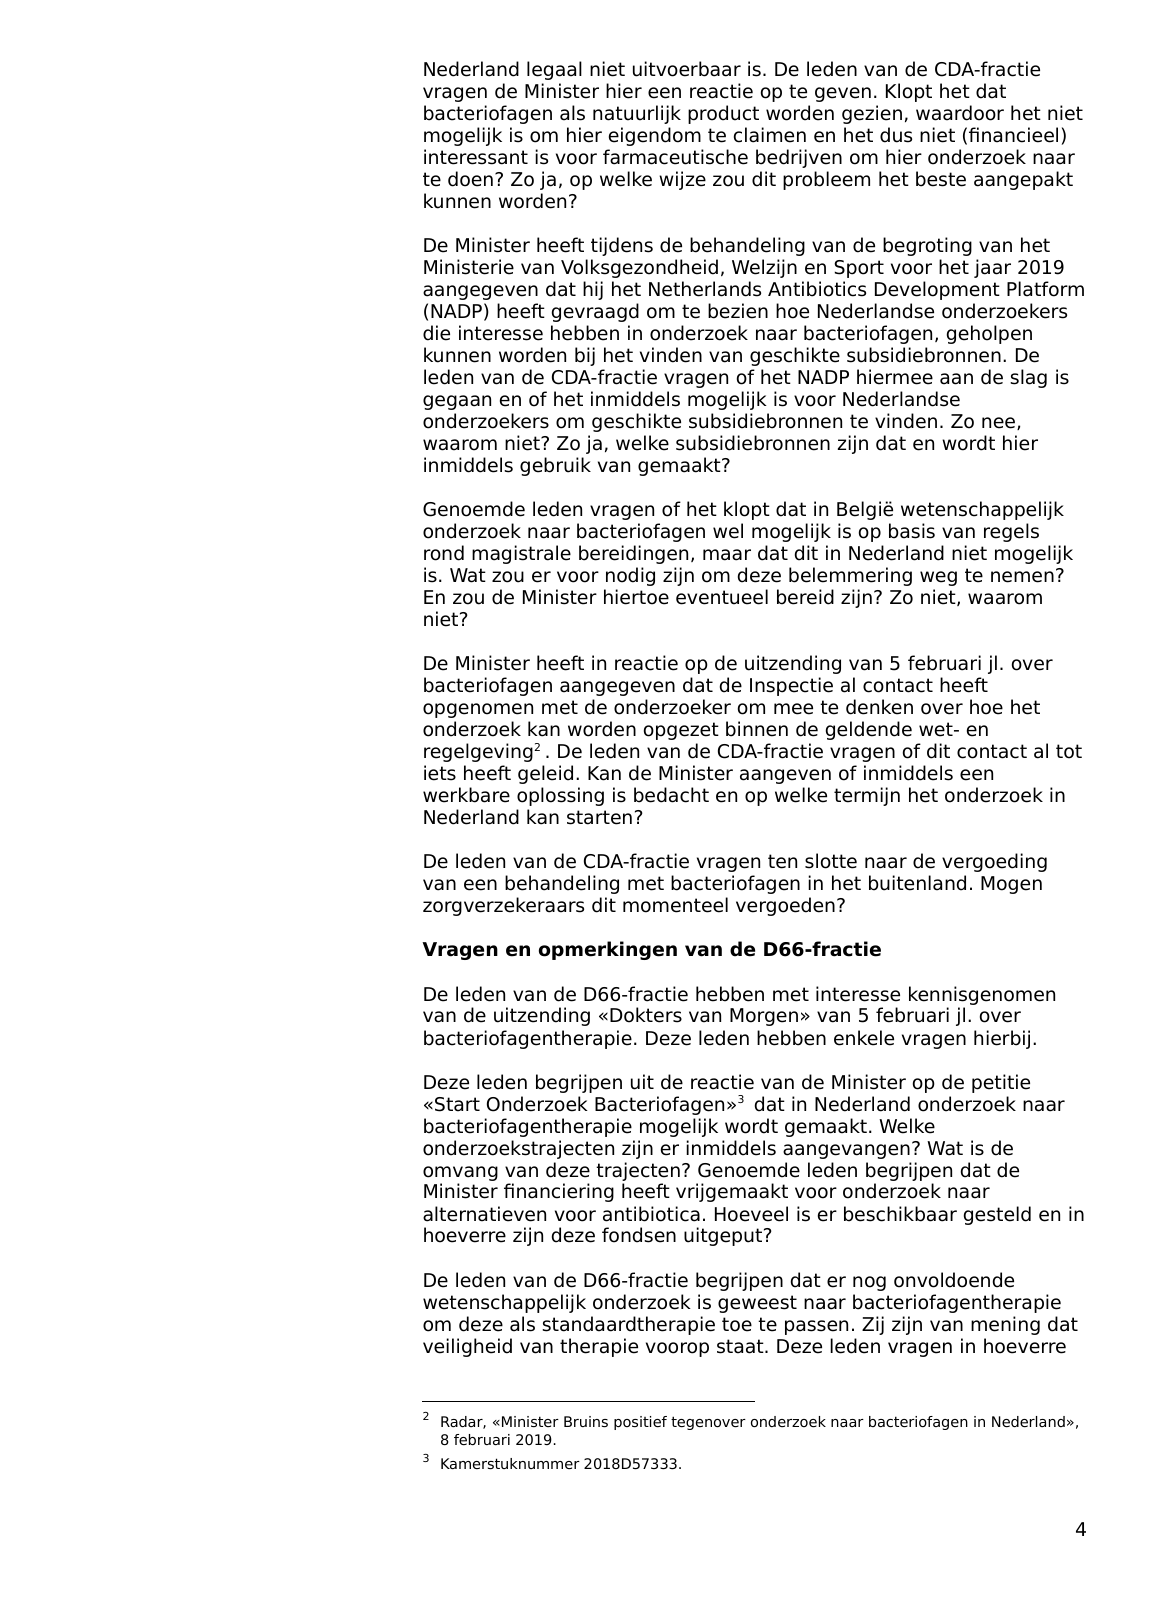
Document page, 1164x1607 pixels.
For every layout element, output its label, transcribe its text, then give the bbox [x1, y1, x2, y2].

subtitle Vragen en opmerkingen van de D66-fractie [422, 939, 1087, 961]
text De leden van de CDA-fractie vragen ten slotte naar de vergoeding van een behandeling met bacteriofagen in het buitenland. Mogen zorgverzekeraars dit momenteel vergoeden? [422, 851, 1087, 917]
text De Minister heeft in reactie op de uitzending van 5 februari jl. over bacteriofagen aangegeven dat de Inspectie al contact heeft opgenomen met de onderzoeker om mee te denken over hoe het onderzoek kan worden opgezet binnen de geldende wet- en regelgeving. De leden van de CDA-fractie vragen of dit contact al tot iets heeft geleid. Kan de Minister aangeven of inmiddels een werkbare oplossing is bedacht en op welke termijn het onderzoek in Nederland kan starten? [422, 653, 1087, 829]
text Genoemde leden vragen of het klopt dat in België wetenschappelijk onderzoek naar bacteriofagen wel mogelijk is op basis van regels rond magistrale bereidingen, maar dat dit in Nederland niet mogelijk is. Wat zou er voor nodig zijn om deze belemmering weg te nemen? En zou de Minister hiertoe eventueel bereid zijn? Zo niet, waarom niet? [422, 499, 1087, 631]
text Deze leden begrijpen uit de reactie van de Minister op de petitie «Start Onderzoek Bacteriofagen» dat in Nederland onderzoek naar bacteriofagentherapie mogelijk wordt gemaakt. Welke onderzoekstrajecten zijn er inmiddels aangevangen? Wat is de omvang van deze trajecten? Genoemde leden begrijpen dat de Minister financiering heeft vrijgemaakt voor onderzoek naar alternatieven voor antibiotica. Hoeveel is er beschikbaar gesteld en in hoeverre zijn deze fondsen uitgeput? [422, 1072, 1087, 1247]
text De leden van de D66-fractie hebben met interesse kennisgenomen van de uitzending «Dokters van Morgen» van 5 februari jl. over bacteriofagentherapie. Deze leden hebben enkele vragen hierbij. [422, 983, 1087, 1049]
text Kamerstuknummer 2018D57333. [422, 1452, 1087, 1474]
text De leden van de D66-fractie begrijpen dat er nog onvoldoende wetenschappelijk onderzoek is geweest naar bacteriofagentherapie om deze als standaardtherapie toe te passen. Zij zijn van mening dat veiligheid van therapie voorop staat. Deze leden vragen in hoeverre [422, 1269, 1087, 1357]
text Radar, «Minister Bruins positief tegenover onderzoek naar bacteriofagen in Nederland», 8 februari 2019. [422, 1410, 1087, 1449]
text De Minister heeft tijdens de behandeling van de begroting van het Ministerie van Volksgezondheid, Welzijn en Sport voor het jaar 2019 aangegeven dat hij het Netherlands Antibiotics Development Platform (NADP) heeft gevraagd om te bezien hoe Nederlandse onderzoekers die interesse hebben in onderzoek naar bacteriofagen, geholpen kunnen worden bij het vinden van geschikte subsidiebronnen. De leden van de CDA-fractie vragen of het NADP hiermee aan de slag is gegaan en of het inmiddels mogelijk is voor Nederlandse onderzoekers om geschikte subsidiebronnen te vinden. Zo nee, waarom niet? Zo ja, welke subsidiebronnen zijn dat en wordt hier inmiddels gebruik van gemaakt? [422, 235, 1087, 477]
text Nederland legaal niet uitvoerbaar is. De leden van de CDA-fractie vragen de Minister hier een reactie op te geven. Klopt het dat bacteriofagen als natuurlijk product worden gezien, waardoor het niet mogelijk is om hier eigendom te claimen en het dus niet (financieel) interessant is voor farmaceutische bedrijven om hier onderzoek naar te doen? Zo ja, op welke wijze zou dit probleem het beste aangepakt kunnen worden? [422, 59, 1087, 213]
